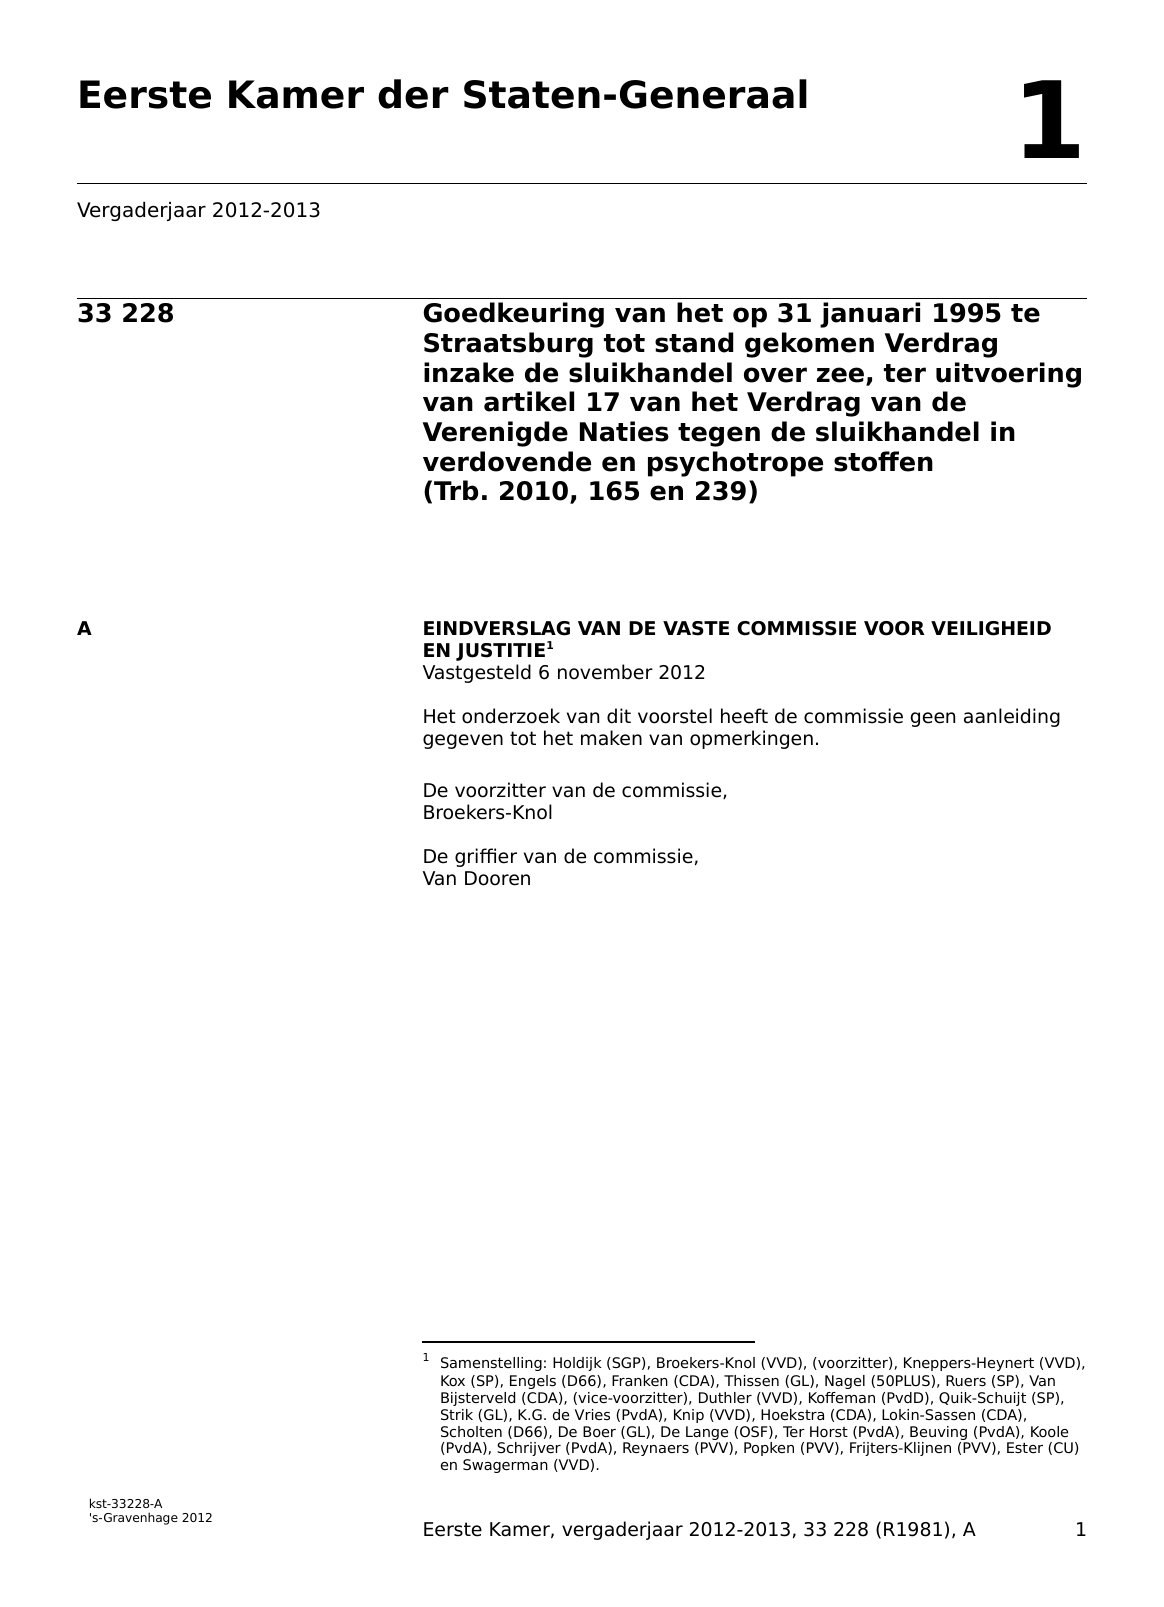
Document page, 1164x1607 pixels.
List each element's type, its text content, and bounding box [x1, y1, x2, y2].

text De voorzitter van de commissie, Broekers-Knol [422, 780, 1087, 824]
text Vastgesteld 6 november 2012 [422, 662, 1087, 684]
text kst-33228-A [88, 1497, 323, 1511]
text 's-Gravenhage 2012 [88, 1511, 323, 1525]
table_header Eerste Kamer der Staten-Generaal [77, 59, 886, 183]
table_cell Vergaderjaar 2012-2013 [77, 184, 1087, 298]
text Het onderzoek van dit voorstel heeft de commissie geen aanleiding gegeven tot het maken van opmerkingen. [422, 706, 1087, 750]
text De griffier van de commissie, Van Dooren [422, 846, 1087, 890]
text Samenstelling: Holdijk (SGP), Broekers-Knol (VVD), (voorzitter), Kneppers-Heynert (VVD), Kox (SP), Engels (D66), Franken (CDA), Thissen (GL), Nagel (50PLUS), Ruers (SP), Van Bijsterveld (CDA), (vice-voorzitter), Duthler (VVD), Koffeman (PvdD), Quik-Schuijt (SP), Strik (GL), K.G. de Vries (PvdA), Knip (VVD), Hoekstra (CDA), Lokin-Sassen (CDA), Scholten (D66), De Boer (GL), De Lange (OSF), Ter Horst (PvdA), Beuving (PvdA), Koole (PvdA), Schrijver (PvdA), Reynaers (PVV), Popken (PVV), Frijters-Klijnen (PVV), Ester (CU) en Swagerman (VVD). [422, 1351, 1087, 1474]
subtitle A EINDVERSLAG VAN DE VASTE COMMISSIE VOOR VEILIGHEID EN JUSTITIE [77, 618, 1087, 662]
table_header 1 [886, 59, 1087, 183]
subtitle 33 228 Goedkeuring van het op 31 januari 1995 te Straatsburg tot stand gekomen Verdrag inzake de sluikhandel over zee, ter uitvoering van artikel 17 van het Verdrag van de Verenigde Naties tegen de sluikhandel in verdovende en psychotrope stoffen (Trb. 2010, 165 en 239) [77, 299, 1087, 507]
